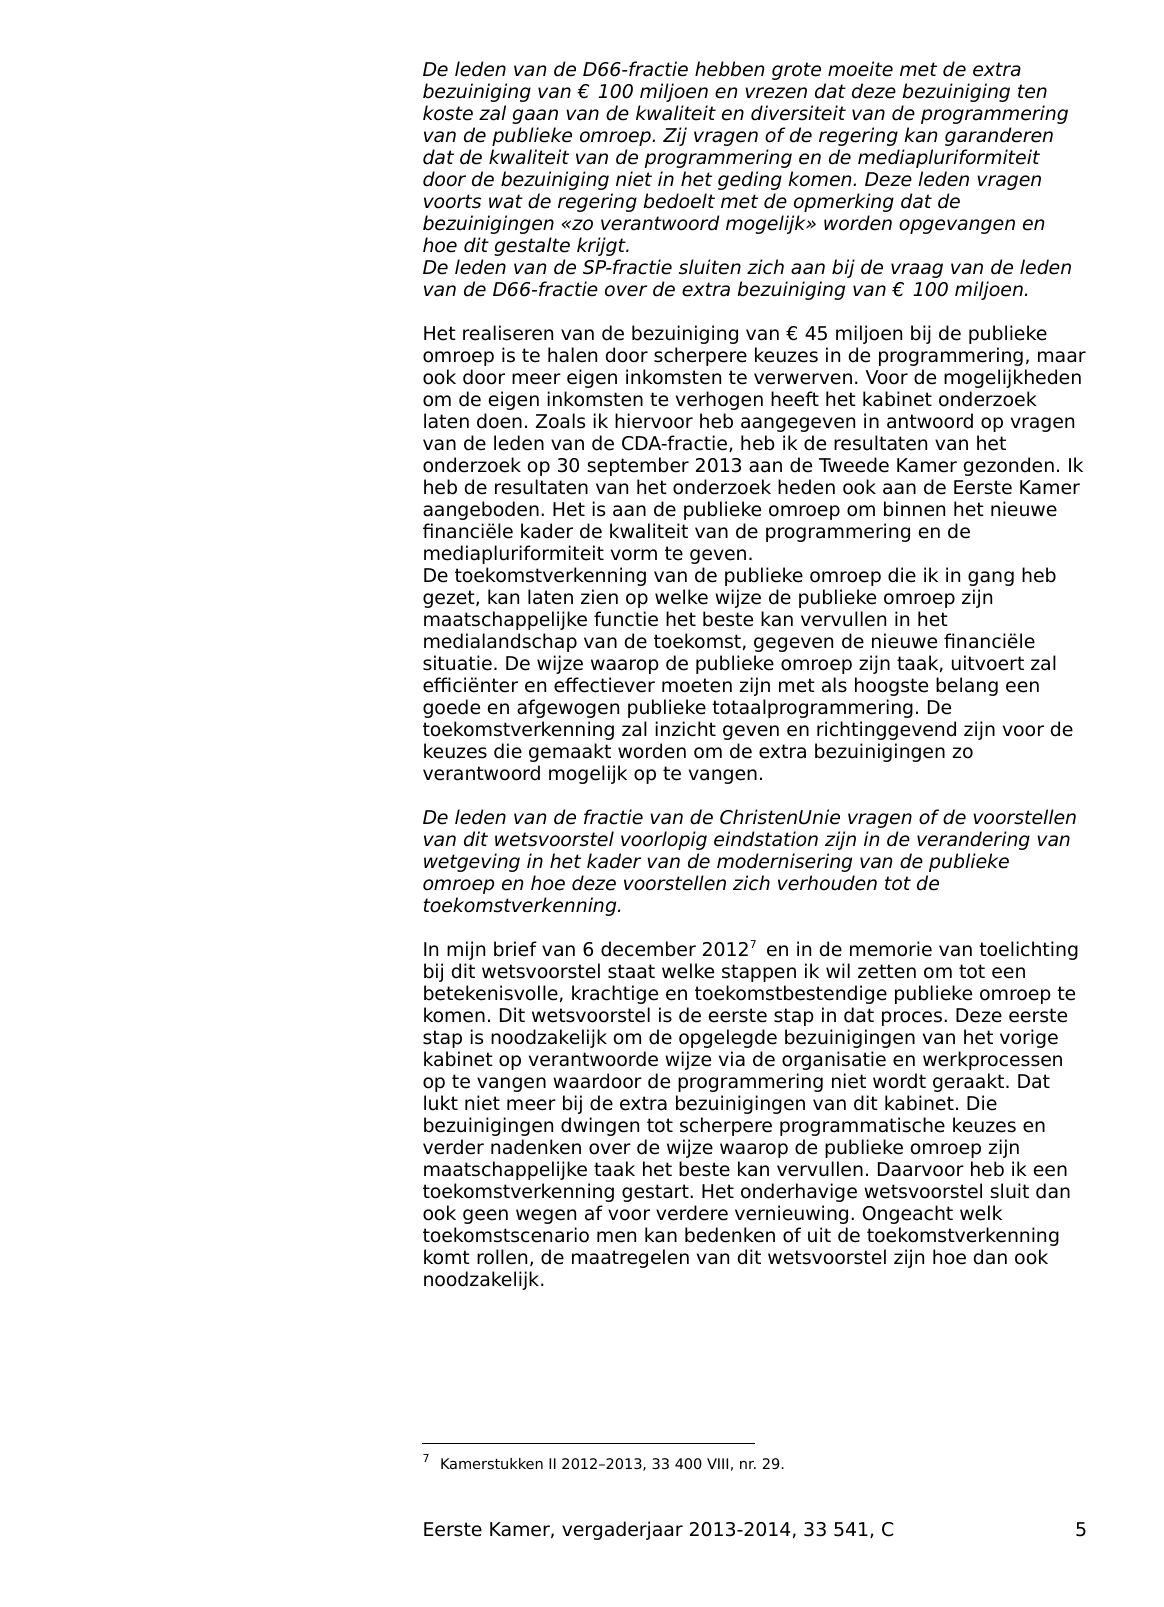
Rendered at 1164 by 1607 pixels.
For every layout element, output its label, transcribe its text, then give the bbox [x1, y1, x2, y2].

text Het realiseren van de bezuiniging van € 45 miljoen bij de publieke omroep is te halen door scherpere keuzes in de programmering, maar ook door meer eigen inkomsten te verwerven. Voor de mogelijkheden om de eigen inkomsten te verhogen heeft het kabinet onderzoek laten doen. Zoals ik hiervoor heb aangegeven in antwoord op vragen van de leden van de CDA-fractie, heb ik de resultaten van het onderzoek op 30 september 2013 aan de Tweede Kamer gezonden. Ik heb de resultaten van het onderzoek heden ook aan de Eerste Kamer aangeboden. Het is aan de publieke omroep om binnen het nieuwe financiële kader de kwaliteit van de programmering en de mediapluriformiteit vorm te geven. [422, 323, 1087, 565]
text De toekomstverkenning van de publieke omroep die ik in gang heb gezet, kan laten zien op welke wijze de publieke omroep zijn maatschappelijke functie het beste kan vervullen in het [422, 565, 1087, 631]
text In mijn brief van 6 december 2012 en in de memorie van toelichting bij dit wetsvoorstel staat welke stappen ik wil zetten om tot een betekenisvolle, krachtige en toekomstbestendige publieke omroep te komen. Dit wetsvoorstel is de eerste stap in dat proces. Deze eerste stap is noodzakelijk om de opgelegde bezuinigingen van het vorige kabinet op verantwoorde wijze via de organisatie en werkprocessen op te vangen waardoor de programmering niet wordt geraakt. Dat lukt niet meer bij de extra bezuinigingen van dit kabinet. Die bezuinigingen dwingen tot scherpere programmatische keuzes en verder nadenken over de wijze waarop de publieke omroep zijn maatschappelijke taak het beste kan vervullen. Daarvoor heb ik een toekomstverkenning gestart. Het onderhavige wetsvoorstel sluit dan ook geen wegen af voor verdere vernieuwing. Ongeacht welk toekomstscenario men kan bedenken of uit de toekomstverkenning komt rollen, de maatregelen van dit wetsvoorstel zijn hoe dan ook noodzakelijk. [422, 939, 1087, 1291]
text Kamerstukken II 2012–2013, 33 400 VIII, nr. 29. [422, 1452, 1087, 1474]
text medialandschap van de toekomst, gegeven de nieuwe financiële situatie. De wijze waarop de publieke omroep zijn taak, uitvoert zal efficiënter en effectiever moeten zijn met als hoogste belang een goede en afgewogen publieke totaalprogrammering. De toekomstverkenning zal inzicht geven en richtinggevend zijn voor de keuzes die gemaakt worden om de extra bezuinigingen zo verantwoord mogelijk op te vangen. [422, 631, 1087, 784]
text De leden van de fractie van de ChristenUnie vragen of de voorstellen van dit wetsvoorstel voorlopig eindstation zijn in de verandering van wetgeving in het kader van de modernisering van de publieke omroep en hoe deze voorstellen zich verhouden tot de toekomstverkenning. [422, 807, 1087, 917]
text De leden van de D66-fractie hebben grote moeite met de extra bezuiniging van € 100 miljoen en vrezen dat deze bezuiniging ten koste zal gaan van de kwaliteit en diversiteit van de programmering van de publieke omroep. Zij vragen of de regering kan garanderen dat de kwaliteit van de programmering en de mediapluriformiteit door de bezuiniging niet in het geding komen. Deze leden vragen voorts wat de regering bedoelt met de opmerking dat de bezuinigingen «zo verantwoord mogelijk» worden opgevangen en hoe dit gestalte krijgt. [422, 59, 1087, 257]
text De leden van de SP-fractie sluiten zich aan bij de vraag van de leden van de D66-fractie over de extra bezuiniging van € 100 miljoen. [422, 257, 1087, 301]
